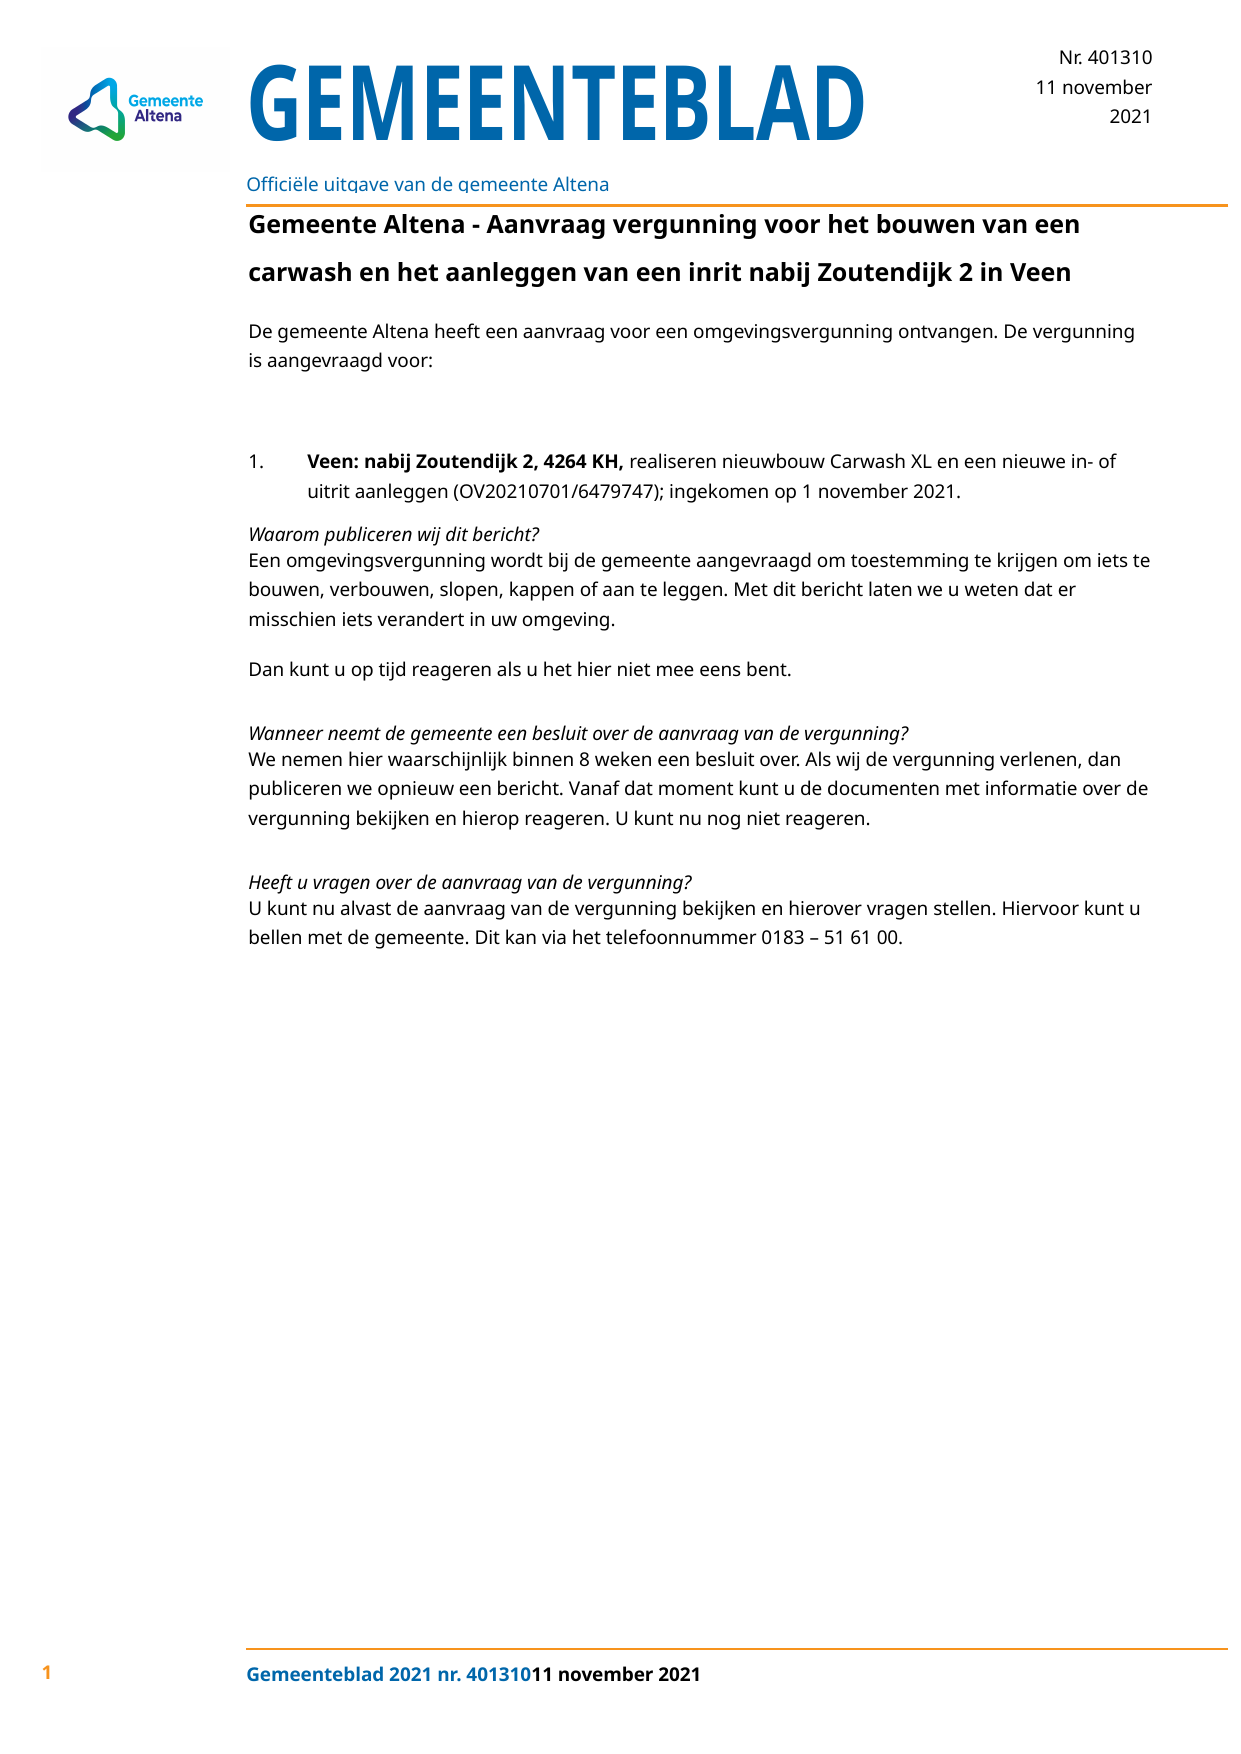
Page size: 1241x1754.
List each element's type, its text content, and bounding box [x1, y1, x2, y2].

list Veen: nabij Zoutendijk 2, 4264 KH, realiseren nieuwbouw Carwash XL en een nieuwe in- of uitrit aanleggen (OV20210701/6479747); ingekomen op 1 november 2021. [248, 448, 1152, 504]
text U kunt nu alvast de aanvraag van de vergunning bekijken en hierover vragen stellen. Hiervoor kunt u bellen met de gemeente. Dit kan via het telefoonnummer 0183 – 51 61 00. [248, 895, 1152, 950]
text Dan kunt u op tijd reageren als u het hier niet mee eens bent. [248, 656, 1152, 682]
text Waarom publiceren wij dit bericht? [248, 521, 1152, 547]
text Een omgevingsvergunning wordt bij de gemeente aangevraagd om toestemming te krijgen om iets te bouwen, verbouwen, slopen, kappen of aan te leggen. Met dit bericht laten we u weten dat er misschien iets verandert in uw omgeving. [248, 547, 1152, 632]
text We nemen hier waarschijnlijk binnen 8 weken een besluit over. Als wij de vergunning verlenen, dan publiceren we opnieuw een bericht. Vanaf dat moment kunt u de documenten met informatie over de vergunning bekijken en hierop reageren. U kunt nu nog niet reageren. [248, 746, 1152, 831]
picture [41, 47, 231, 172]
text Gemeente Altena - Aanvraag vergunning voor het bouwen van een carwash en het aanleggen van een inrit nabij Zoutendijk 2 in Veen [248, 207, 1152, 288]
text De gemeente Altena heeft een aanvraag voor een omgevingsvergunning ontvangen. De vergunning is aangevraagd voor: [248, 318, 1152, 373]
text Heeft u vragen over de aanvraag van de vergunning? [248, 869, 1152, 895]
text Wanneer neemt de gemeente een besluit over de aanvraag van de vergunning? [248, 720, 1152, 746]
